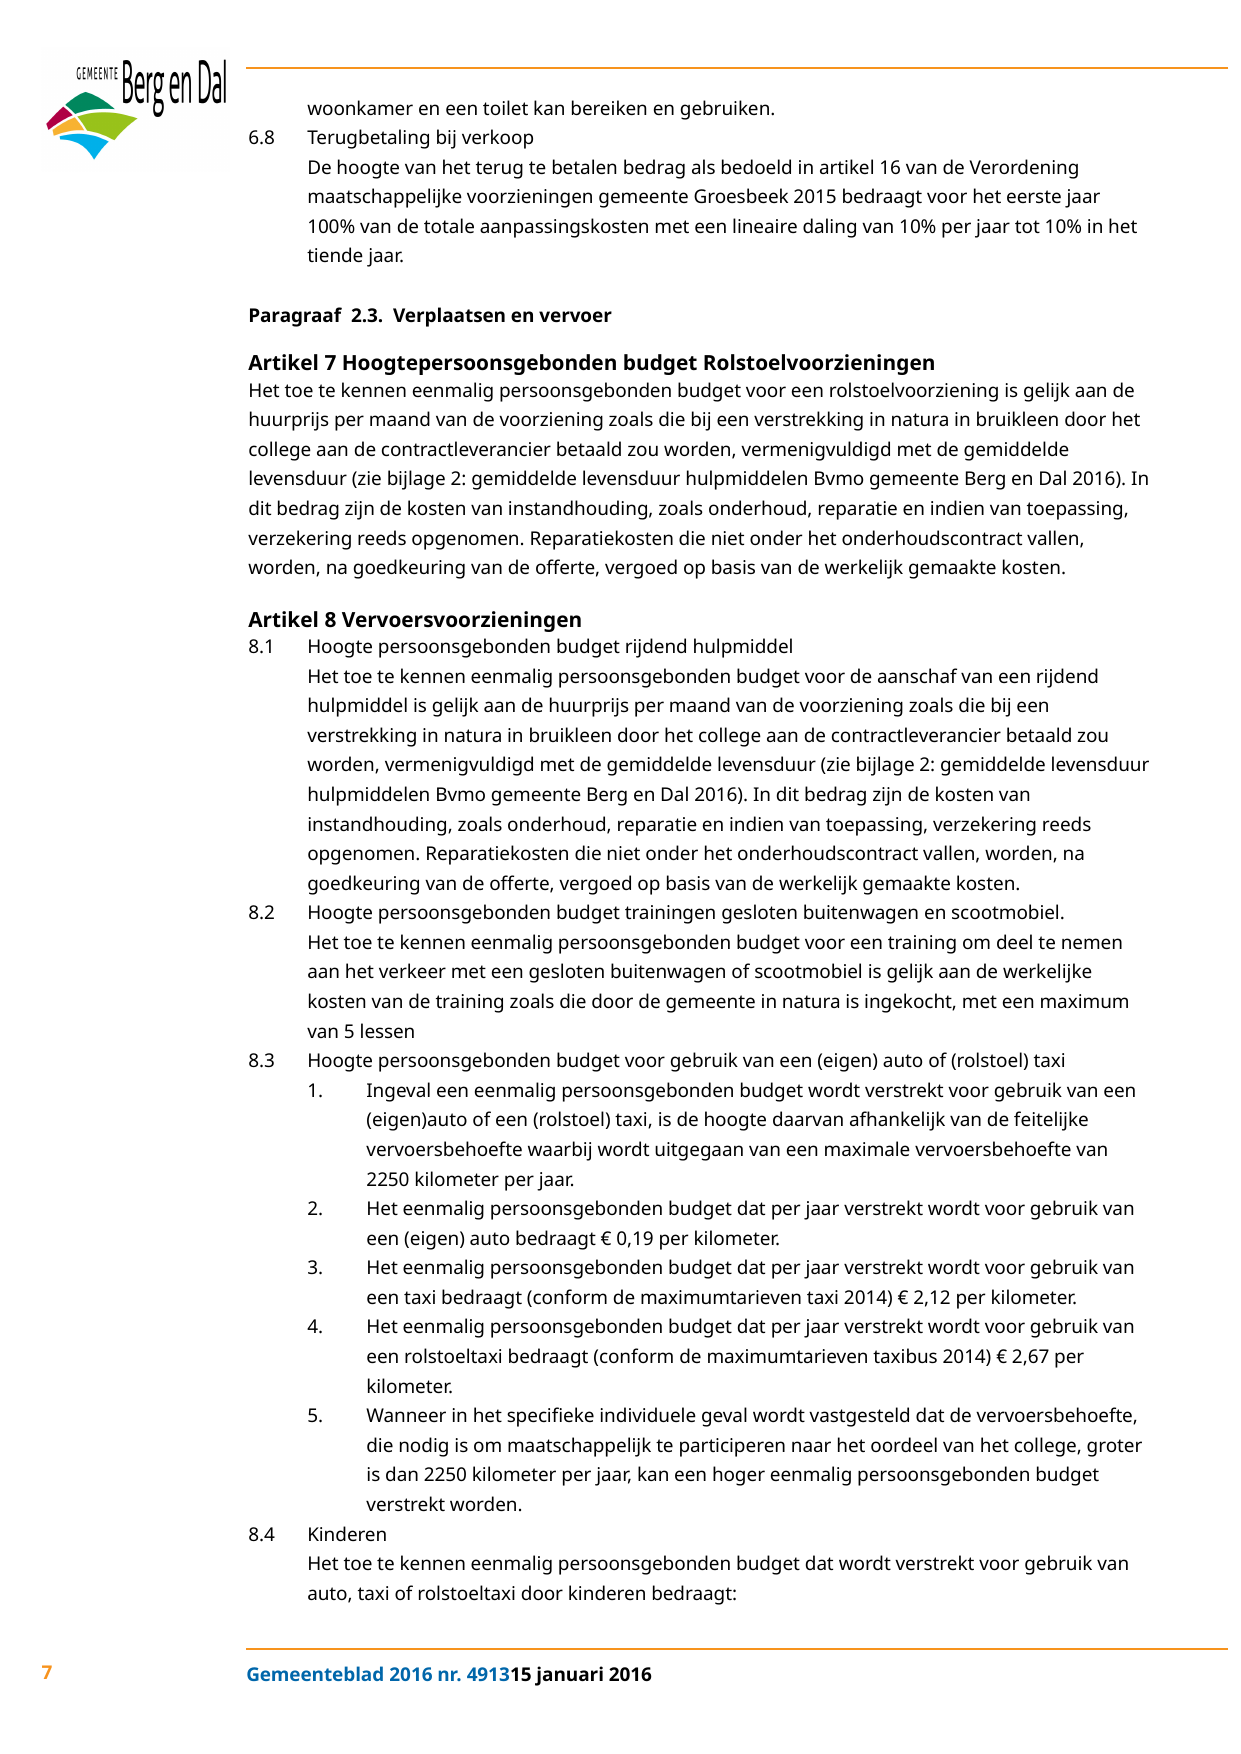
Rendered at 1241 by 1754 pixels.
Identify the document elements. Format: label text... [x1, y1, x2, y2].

list Kinderen [248, 1521, 1152, 1546]
picture [41, 47, 231, 172]
list Het eenmalig persoonsgebonden budget dat per jaar verstrekt wordt voor gebruik van een (eigen) auto bedraagt € 0,19 per kilometer. [307, 1195, 1152, 1251]
text Artikel 8 Vervoersvoorzieningen [248, 605, 1152, 633]
list Ingeval een eenmalig persoonsgebonden budget wordt verstrekt voor gebruik van een (eigen)auto of een (rolstoel) taxi, is de hoogte daarvan afhankelijk van de feitelijke vervoersbehoefte waarbij wordt uitgegaan van een maximale vervoersbehoefte van 2250 kilometer per jaar. [307, 1077, 1152, 1191]
list Het toe te kennen eenmalig persoonsgebonden budget dat wordt verstrekt voor gebruik van auto, taxi of rolstoeltaxi door kinderen bedraagt: [248, 1550, 1152, 1606]
list Het toe te kennen eenmalig persoonsgebonden budget voor de aanschaf van een rijdend hulpmiddel is gelijk aan de huurprijs per maand van de voorziening zoals die bij een verstrekking in natura in bruikleen door het college aan de contractleverancier betaald zou worden, vermenigvuldigd met de gemiddelde levensduur (zie bijlage 2: gemiddelde levensduur hulpmiddelen Bvmo gemeente Berg en Dal 2016). In dit bedrag zijn de kosten van instandhouding, zoals onderhoud, reparatie en indien van toepassing, verzekering reeds opgenomen. Reparatiekosten die niet onder het onderhoudscontract vallen, worden, na goedkeuring van de offerte, vergoed op basis van de werkelijk gemaakte kosten. [248, 663, 1152, 896]
list Het eenmalig persoonsgebonden budget dat per jaar verstrekt wordt voor gebruik van een rolstoeltaxi bedraagt (conform de maximumtarieven taxibus 2014) € 2,67 per kilometer. [307, 1314, 1152, 1398]
list Hoogte persoonsgebonden budget voor gebruik van een (eigen) auto of (rolstoel) taxi [248, 1047, 1152, 1073]
list Hoogte persoonsgebonden budget rijdend hulpmiddel [248, 633, 1152, 659]
text Het toe te kennen eenmalig persoonsgebonden budget voor een rolstoelvoorziening is gelijk aan de huurprijs per maand van de voorziening zoals die bij een verstrekking in natura in bruikleen door het college aan de contractleverancier betaald zou worden, vermenigvuldigd met de gemiddelde levensduur (zie bijlage 2: gemiddelde levensduur hulpmiddelen Bvmo gemeente Berg en Dal 2016). In dit bedrag zijn de kosten van instandhouding, zoals onderhoud, reparatie en indien van toepassing, verzekering reeds opgenomen. Reparatiekosten die niet onder het onderhoudscontract vallen, worden, na goedkeuring van de offerte, vergoed op basis van de werkelijk gemaakte kosten. [248, 377, 1152, 580]
text Artikel 7 Hoogtepersoonsgebonden budget Rolstoelvoorzieningen [248, 348, 1152, 377]
text Paragraaf 2.3. Verplaatsen en vervoer [248, 302, 1152, 328]
list woonkamer en een toilet kan bereiken en gebruiken. [248, 95, 1152, 121]
list Terugbetaling bij verkoop [248, 124, 1152, 150]
list Het eenmalig persoonsgebonden budget dat per jaar verstrekt wordt voor gebruik van een taxi bedraagt (conform de maximumtarieven taxi 2014) € 2,12 per kilometer. [307, 1254, 1152, 1310]
list Het toe te kennen eenmalig persoonsgebonden budget voor een training om deel te nemen aan het verkeer met een gesloten buitenwagen of scootmobiel is gelijk aan de werkelijke kosten van de training zoals die door de gemeente in natura is ingekocht, met een maximum van 5 lessen [248, 929, 1152, 1043]
list Wanneer in het specifieke individuele geval wordt vastgesteld dat de vervoersbehoefte, die nodig is om maatschappelijk te participeren naar het oordeel van het college, groter is dan 2250 kilometer per jaar, kan een hoger eenmalig persoonsgebonden budget verstrekt worden. [307, 1402, 1152, 1517]
list Hoogte persoonsgebonden budget trainingen gesloten buitenwagen en scootmobiel. [248, 899, 1152, 925]
list De hoogte van het terug te betalen bedrag als bedoeld in artikel 16 van de Verordening maatschappelijke voorzieningen gemeente Groesbeek 2015 bedraagt voor het eerste jaar 100% van de totale aanpassingskosten met een lineaire daling van 10% per jaar tot 10% in het tiende jaar. [248, 154, 1152, 268]
